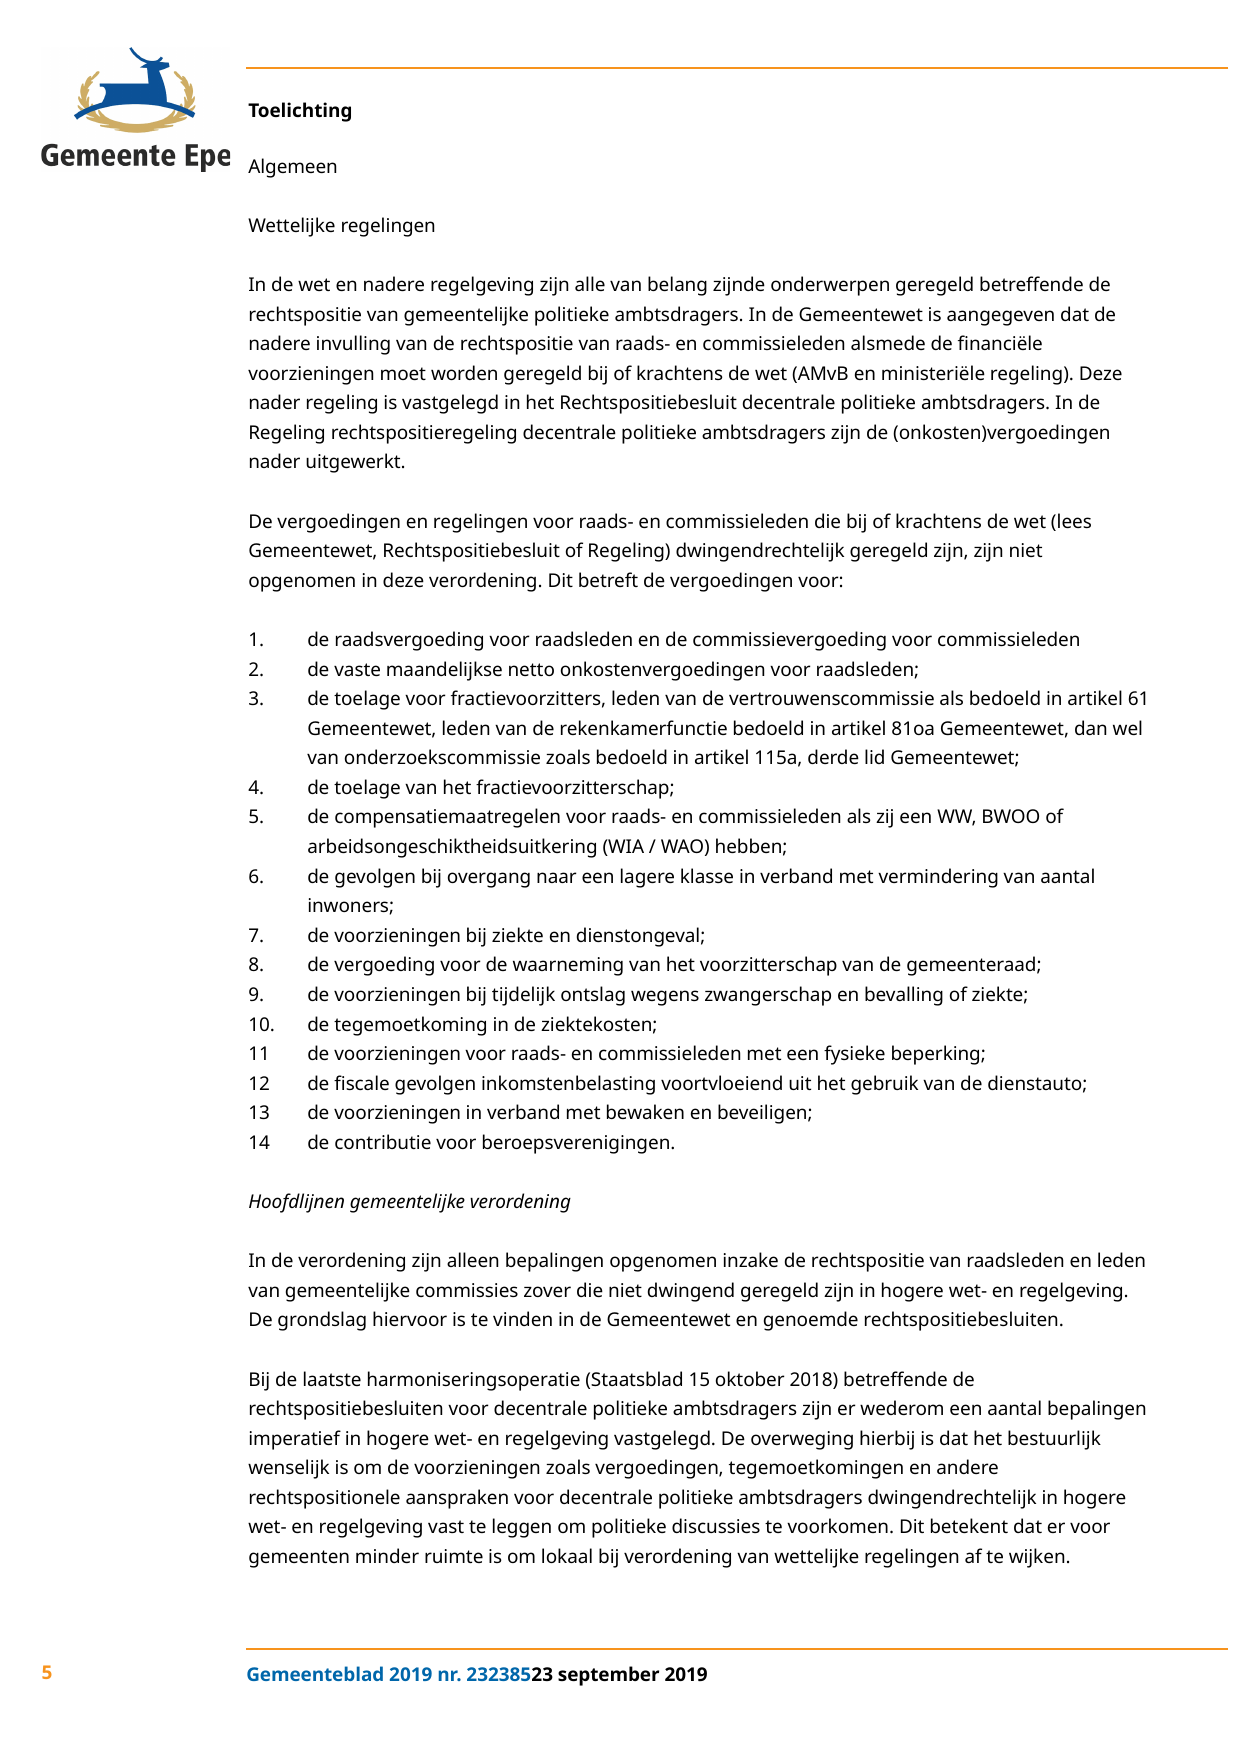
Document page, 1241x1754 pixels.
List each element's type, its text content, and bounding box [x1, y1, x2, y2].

list de voorzieningen voor raads- en commissieleden met een fysieke beperking; [248, 1040, 1152, 1066]
list de fiscale gevolgen inkomstenbelasting voortvloeiend uit het gebruik van de dienstauto; [248, 1070, 1152, 1096]
list de toelage voor fractievoorzitters, leden van de vertrouwenscommissie als bedoeld in artikel 61 Gemeentewet, leden van de rekenkamerfunctie bedoeld in artikel 81oa Gemeentewet, dan wel van onderzoekscommissie zoals bedoeld in artikel 115a, derde lid Gemeentewet; [248, 685, 1152, 770]
list de contributie voor beroepsverenigingen. [248, 1129, 1152, 1155]
text Algemeen [248, 153, 1152, 179]
text In de verordening zijn alleen bepalingen opgenomen inzake de rechtspositie van raadsleden en leden van gemeentelijke commissies zover die niet dwingend geregeld zijn in hogere wet- en regelgeving. De grondslag hiervoor is te vinden in de Gemeentewet en genoemde rechtspositiebesluiten. [248, 1247, 1152, 1332]
text De vergoedingen en regelingen voor raads- en commissieleden die bij of krachtens de wet (lees Gemeentewet, Rechtspositiebesluit of Regeling) dwingendrechtelijk geregeld zijn, zijn niet opgenomen in deze verordening. Dit betreft de vergoedingen voor: [248, 508, 1152, 593]
list de voorzieningen bij ziekte en dienstongeval; [248, 922, 1152, 948]
text Toelichting [248, 95, 1152, 123]
list de toelage van het fractievoorzitterschap; [248, 774, 1152, 800]
text Wettelijke regelingen [248, 212, 1152, 238]
list de gevolgen bij overgang naar een lagere klasse in verband met vermindering van aantal inwoners; [248, 863, 1152, 918]
list de vergoeding voor de waarneming van het voorzitterschap van de gemeenteraad; [248, 952, 1152, 977]
list de voorzieningen bij tijdelijk ontslag wegens zwangerschap en bevalling of ziekte; [248, 981, 1152, 1007]
text In de wet en nadere regelgeving zijn alle van belang zijnde onderwerpen geregeld betreffende de rechtspositie van gemeentelijke politieke ambtsdragers. In de Gemeentewet is aangegeven dat de nadere invulling van de rechtspositie van raads- en commissieleden alsmede de financiële voorzieningen moet worden geregeld bij of krachtens de wet (AMvB en ministeriële regeling). Deze nader regeling is vastgelegd in het Rechtspositiebesluit decentrale politieke ambtsdragers. In de Regeling rechtspositieregeling decentrale politieke ambtsdragers zijn de (onkosten)vergoedingen nader uitgewerkt. [248, 271, 1152, 474]
list de raadsvergoeding voor raadsleden en de commissievergoeding voor commissieleden [248, 626, 1152, 652]
list de vaste maandelijkse netto onkostenvergoedingen voor raadsleden; [248, 656, 1152, 682]
text Hoofdlijnen gemeentelijke verordening [248, 1188, 1152, 1214]
list de tegemoetkoming in de ziektekosten; [248, 1011, 1152, 1037]
list de compensatiemaatregelen voor raads- en commissieleden als zij een WW, BWOO of arbeidsongeschiktheidsuitkering (WIA / WAO) hebben; [248, 804, 1152, 859]
picture [41, 47, 231, 172]
list de voorzieningen in verband met bewaken en beveiligen; [248, 1099, 1152, 1125]
text Bij de laatste harmoniseringsoperatie (Staatsblad 15 oktober 2018) betreffende de rechtspositiebesluiten voor decentrale politieke ambtsdragers zijn er wederom een aantal bepalingen imperatief in hogere wet- en regelgeving vastgelegd. De overweging hierbij is dat het bestuurlijk wenselijk is om de voorzieningen zoals vergoedingen, tegemoetkomingen en andere rechtspositionele aanspraken voor decentrale politieke ambtsdragers dwingendrechtelijk in hogere wet- en regelgeving vast te leggen om politieke discussies te voorkomen. Dit betekent dat er voor gemeenten minder ruimte is om lokaal bij verordening van wettelijke regelingen af te wijken. [248, 1366, 1152, 1569]
